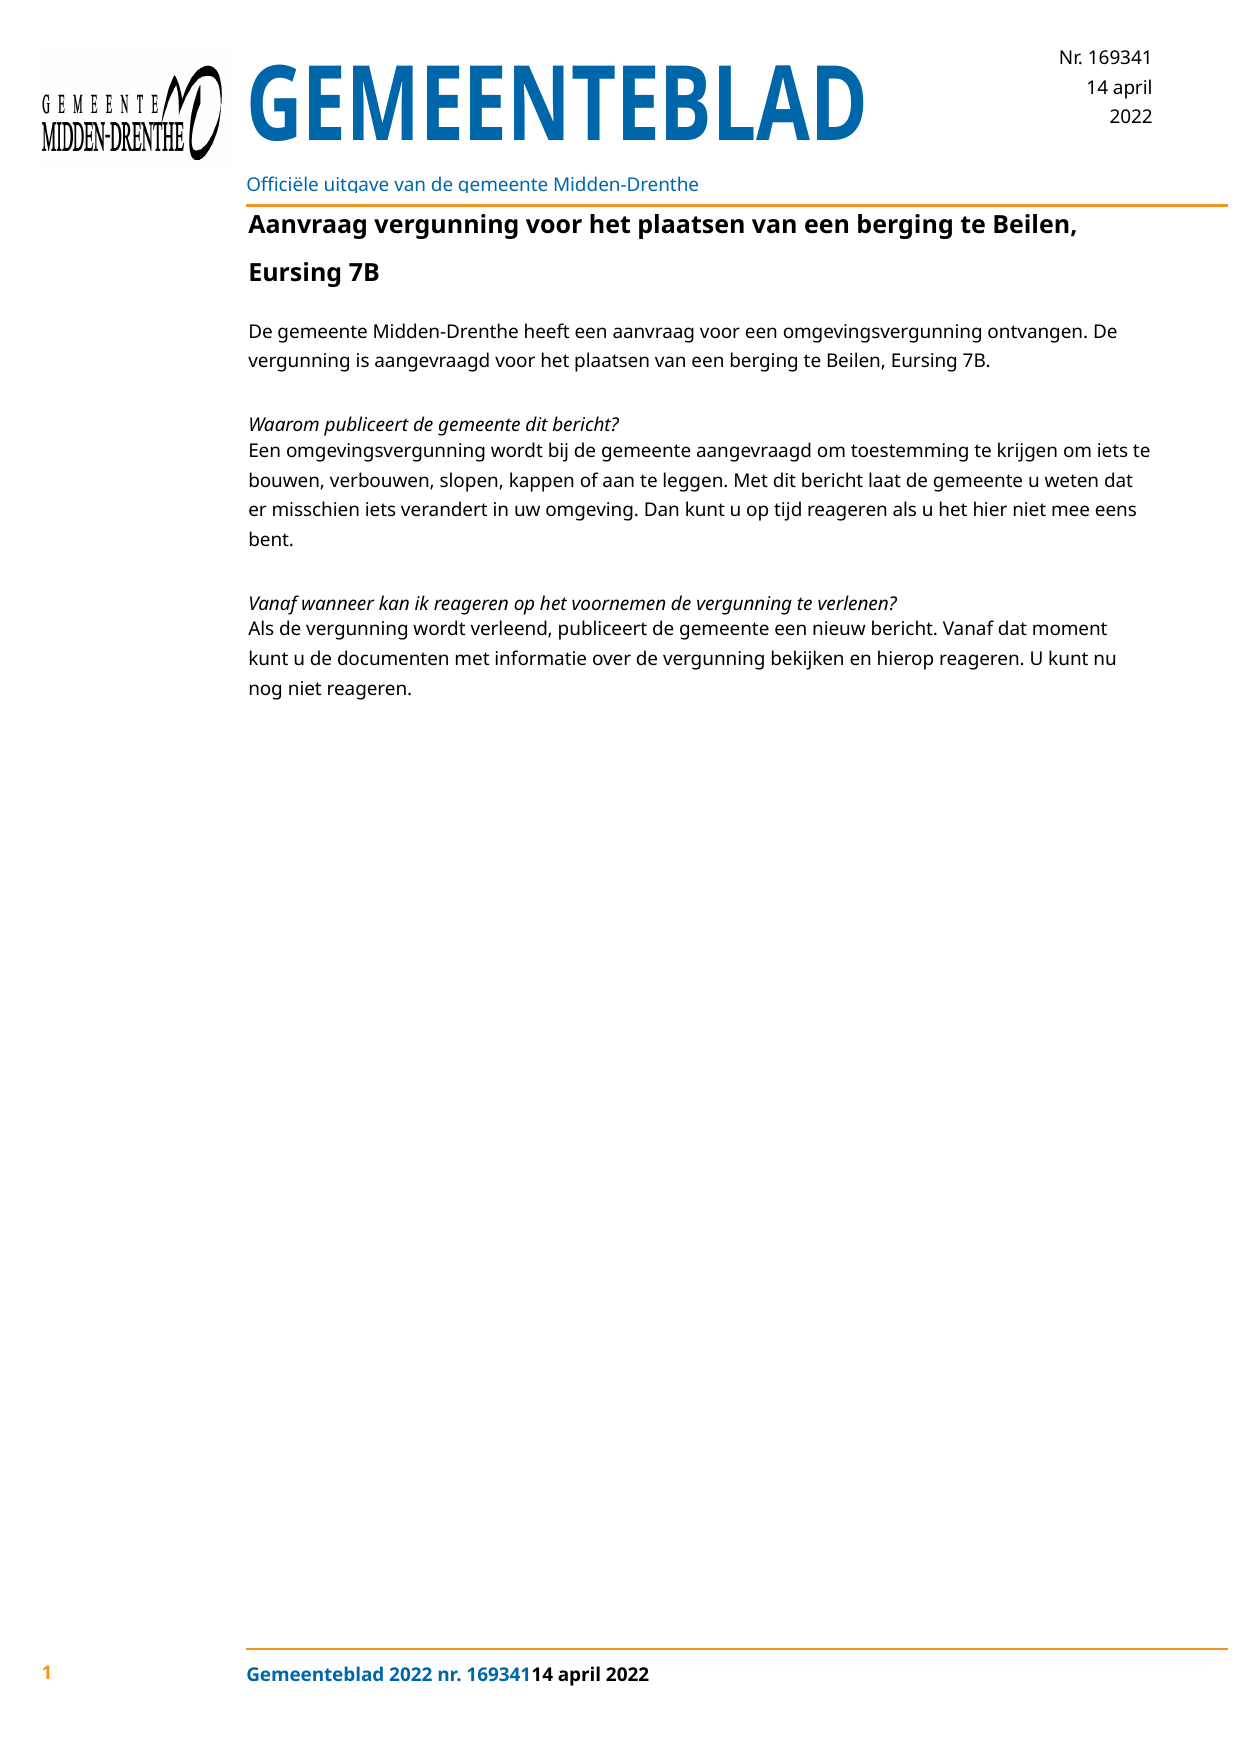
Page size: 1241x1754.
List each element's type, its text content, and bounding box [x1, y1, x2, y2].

picture [41, 47, 231, 172]
text Aanvraag vergunning voor het plaatsen van een berging te Beilen, Eursing 7B [248, 207, 1152, 288]
text Als de vergunning wordt verleend, publiceert de gemeente een nieuw bericht. Vanaf dat moment kunt u de documenten met informatie over de vergunning bekijken en hierop reageren. U kunt nu nog niet reageren. [248, 616, 1152, 701]
text Waarom publiceert de gemeente dit bericht? [248, 411, 1152, 437]
text Vanaf wanneer kan ik reageren op het voornemen de vergunning te verlenen? [248, 590, 1152, 616]
text Een omgevingsvergunning wordt bij de gemeente aangevraagd om toestemming te krijgen om iets te bouwen, verbouwen, slopen, kappen of aan te leggen. Met dit bericht laat de gemeente u weten dat er misschien iets verandert in uw omgeving. Dan kunt u op tijd reageren als u het hier niet mee eens bent. [248, 437, 1152, 552]
text De gemeente Midden-Drenthe heeft een aanvraag voor een omgevingsvergunning ontvangen. De vergunning is aangevraagd voor het plaatsen van een berging te Beilen, Eursing 7B. [248, 318, 1152, 373]
